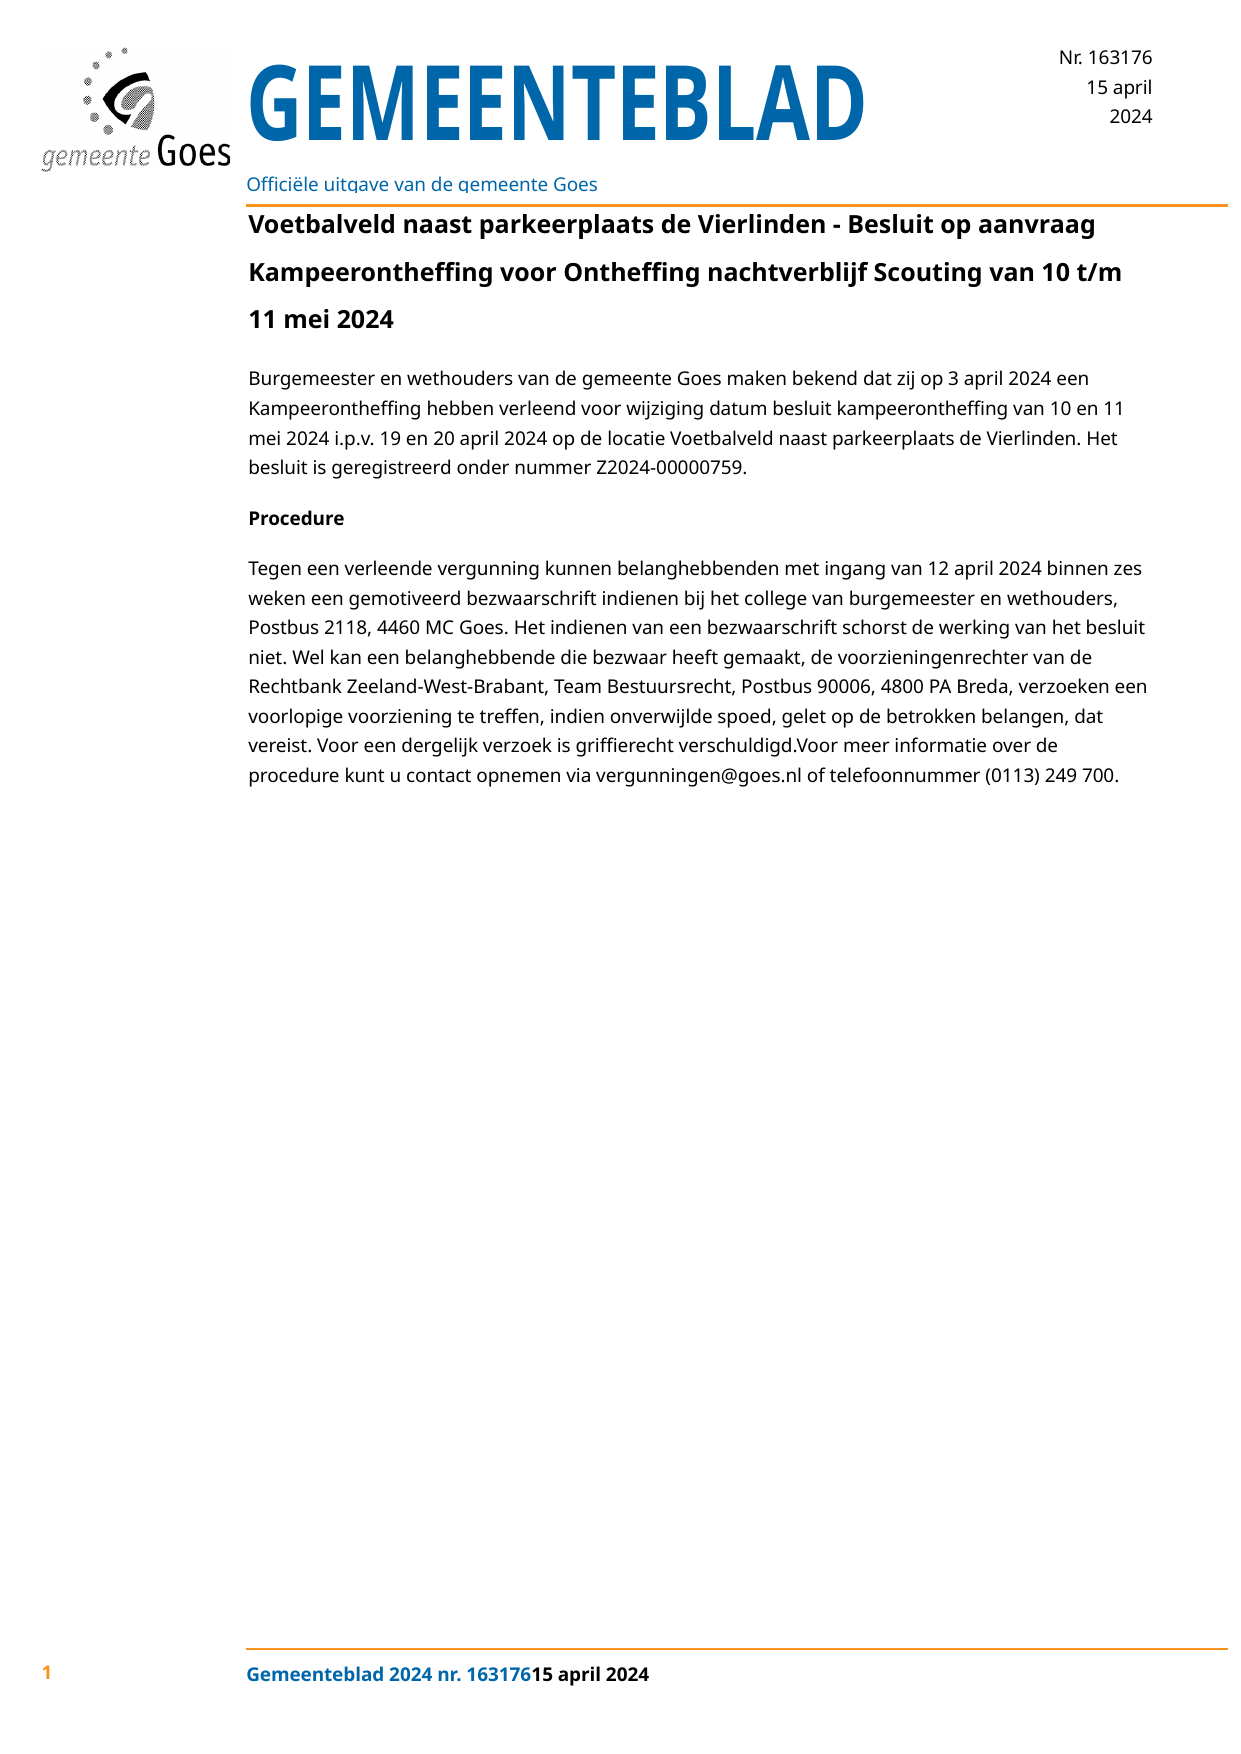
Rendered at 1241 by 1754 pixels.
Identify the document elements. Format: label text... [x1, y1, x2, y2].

text Burgemeester en wethouders van de gemeente Goes maken bekend dat zij op 3 april 2024 een Kampeerontheffing hebben verleend voor wijziging datum besluit kampeerontheffing van 10 en 11 mei 2024 i.p.v. 19 en 20 april 2024 op de locatie Voetbalveld naast parkeerplaats de Vierlinden. Het besluit is geregistreerd onder nummer Z2024-00000759. [248, 366, 1152, 480]
text Procedure [248, 505, 1152, 530]
text Tegen een verleende vergunning kunnen belanghebbenden met ingang van 12 april 2024 binnen zes weken een gemotiveerd bezwaarschrift indienen bij het college van burgemeester en wethouders, Postbus 2118, 4460 MC Goes. Het indienen van een bezwaarschrift schorst de werking van het besluit niet. Wel kan een belanghebbende die bezwaar heeft gemaakt, de voorzieningenrechter van de Rechtbank Zeeland-West-Brabant, Team Bestuursrecht, Postbus 90006, 4800 PA Breda, verzoeken een voorlopige voorziening te treffen, indien onverwijlde spoed, gelet op de betrokken belangen, dat vereist. Voor een dergelijk verzoek is griffierecht verschuldigd.Voor meer informatie over de procedure kunt u contact opnemen via vergunningen@goes.nl of telefoonnummer (0113) 249 700. [248, 555, 1152, 788]
picture [41, 47, 231, 172]
text Voetbalveld naast parkeerplaats de Vierlinden - Besluit op aanvraag Kampeerontheffing voor Ontheffing nachtverblijf Scouting van 10 t/m 11 mei 2024 [248, 207, 1152, 336]
